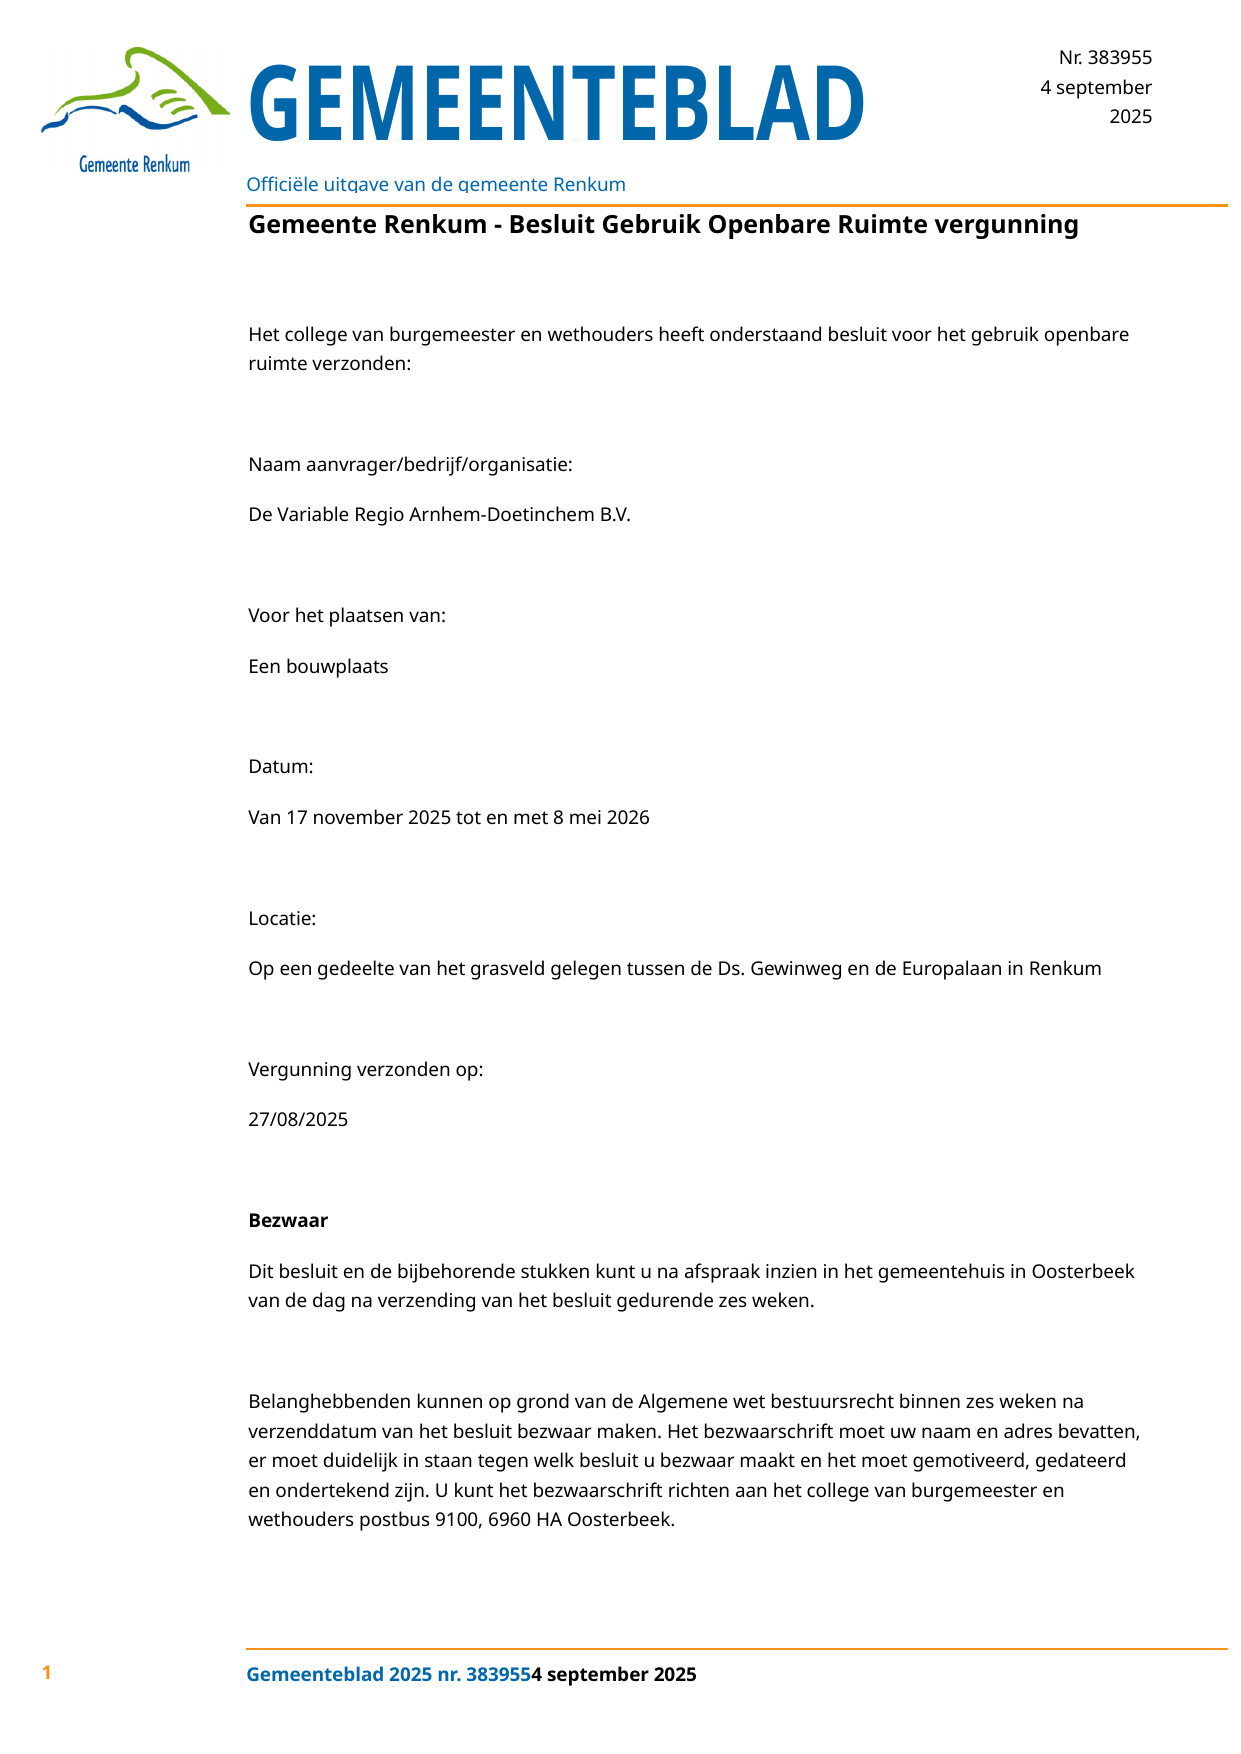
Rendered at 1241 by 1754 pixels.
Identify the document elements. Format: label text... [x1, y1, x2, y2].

text Naam aanvrager/bedrijf/organisatie: [248, 451, 1152, 477]
text Een bouwplaats [248, 653, 1152, 678]
text Gemeente Renkum - Besluit Gebruik Openbare Ruimte vergunning [248, 207, 1152, 241]
text Voor het plaatsen van: [248, 602, 1152, 628]
text Het college van burgemeester en wethouders heeft onderstaand besluit voor het gebruik openbare ruimte verzonden: [248, 321, 1152, 376]
picture [41, 47, 231, 172]
text De Variable Regio Arnhem-Doetinchem B.V. [248, 502, 1152, 527]
text Belanghebbenden kunnen op grond van de Algemene wet bestuursrecht binnen zes weken na verzenddatum van het besluit bezwaar maken. Het bezwaarschrift moet uw naam en adres bevatten, er moet duidelijk in staan tegen welk besluit u bezwaar maakt en het moet gemotiveerd, gedateerd en ondertekend zijn. U kunt het bezwaarschrift richten aan het college van burgemeester en wethouders postbus 9100, 6960 HA Oosterbeek. [248, 1388, 1152, 1532]
text Van 17 november 2025 tot en met 8 mei 2026 [248, 804, 1152, 830]
text Datum: [248, 754, 1152, 779]
text Bezwaar [248, 1207, 1152, 1233]
text Vergunning verzonden op: [248, 1056, 1152, 1082]
text 27/08/2025 [248, 1107, 1152, 1132]
text Op een gedeelte van het grasveld gelegen tussen de Ds. Gewinweg en de Europalaan in Renkum [248, 955, 1152, 981]
text Locatie: [248, 905, 1152, 931]
text Dit besluit en de bijbehorende stukken kunt u na afspraak inzien in het gemeentehuis in Oosterbeek van de dag na verzending van het besluit gedurende zes weken. [248, 1258, 1152, 1313]
